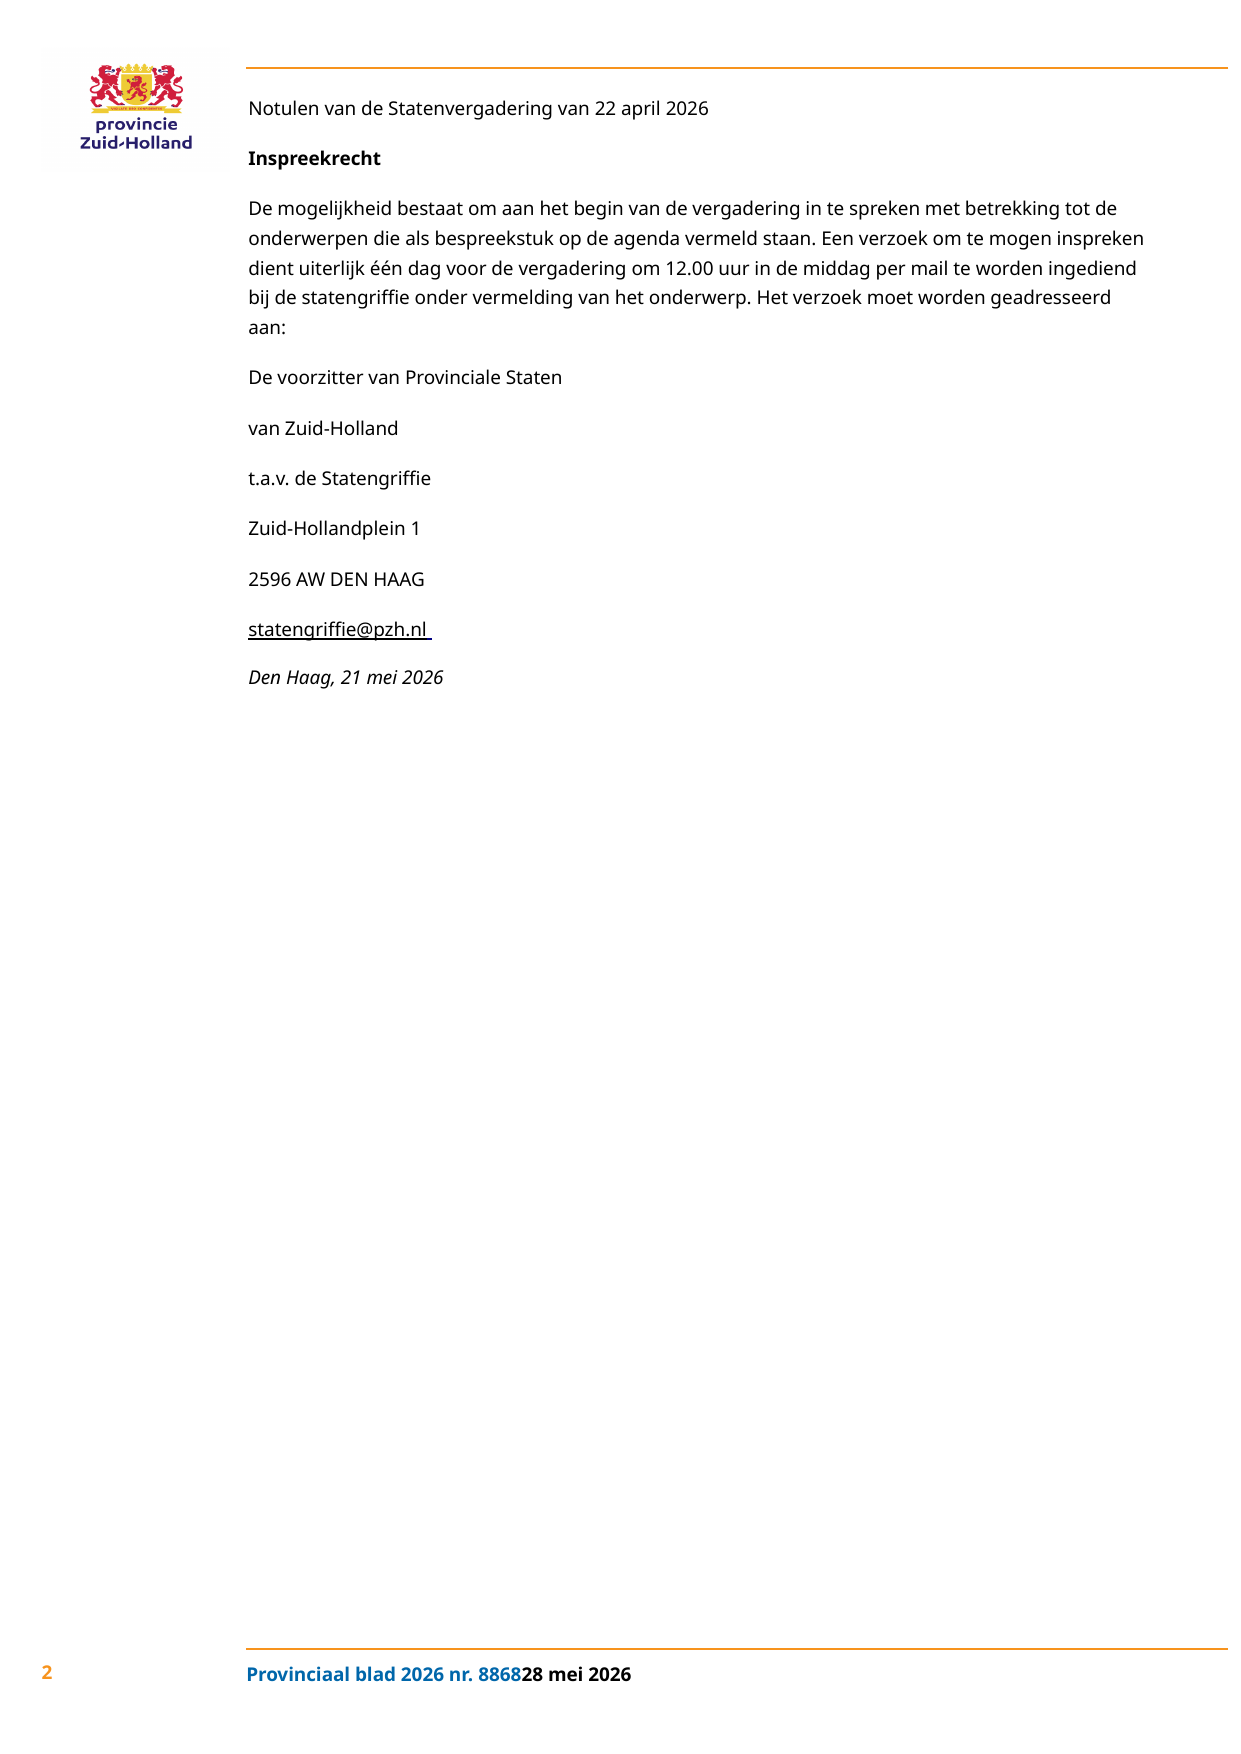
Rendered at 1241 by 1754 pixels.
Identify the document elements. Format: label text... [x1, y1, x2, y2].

text De voorzitter van Provinciale Staten [248, 364, 1152, 390]
text van Zuid-Holland [248, 415, 1152, 441]
text Inspreekrecht [248, 145, 1152, 171]
text Den Haag, 21 mei 2026 [248, 664, 1152, 690]
text 2596 AW DEN HAAG [248, 566, 1152, 592]
text Zuid-Hollandplein 1 [248, 516, 1152, 541]
text De mogelijkheid bestaat om aan het begin van de vergadering in te spreken met betrekking tot de onderwerpen die als bespreekstuk op de agenda vermeld staan. Een verzoek om te mogen inspreken dient uiterlijk één dag voor de vergadering om 12.00 uur in de middag per mail te worden ingediend bij de statengriffie onder vermelding van het onderwerp. Het verzoek moet worden geadresseerd aan: [248, 196, 1152, 340]
text statengriffie@pzh.nl [248, 616, 1152, 642]
picture [41, 47, 231, 172]
text Notulen van de Statenvergadering van 22 april 2026 [248, 95, 1152, 121]
text t.a.v. de Statengriffie [248, 465, 1152, 491]
